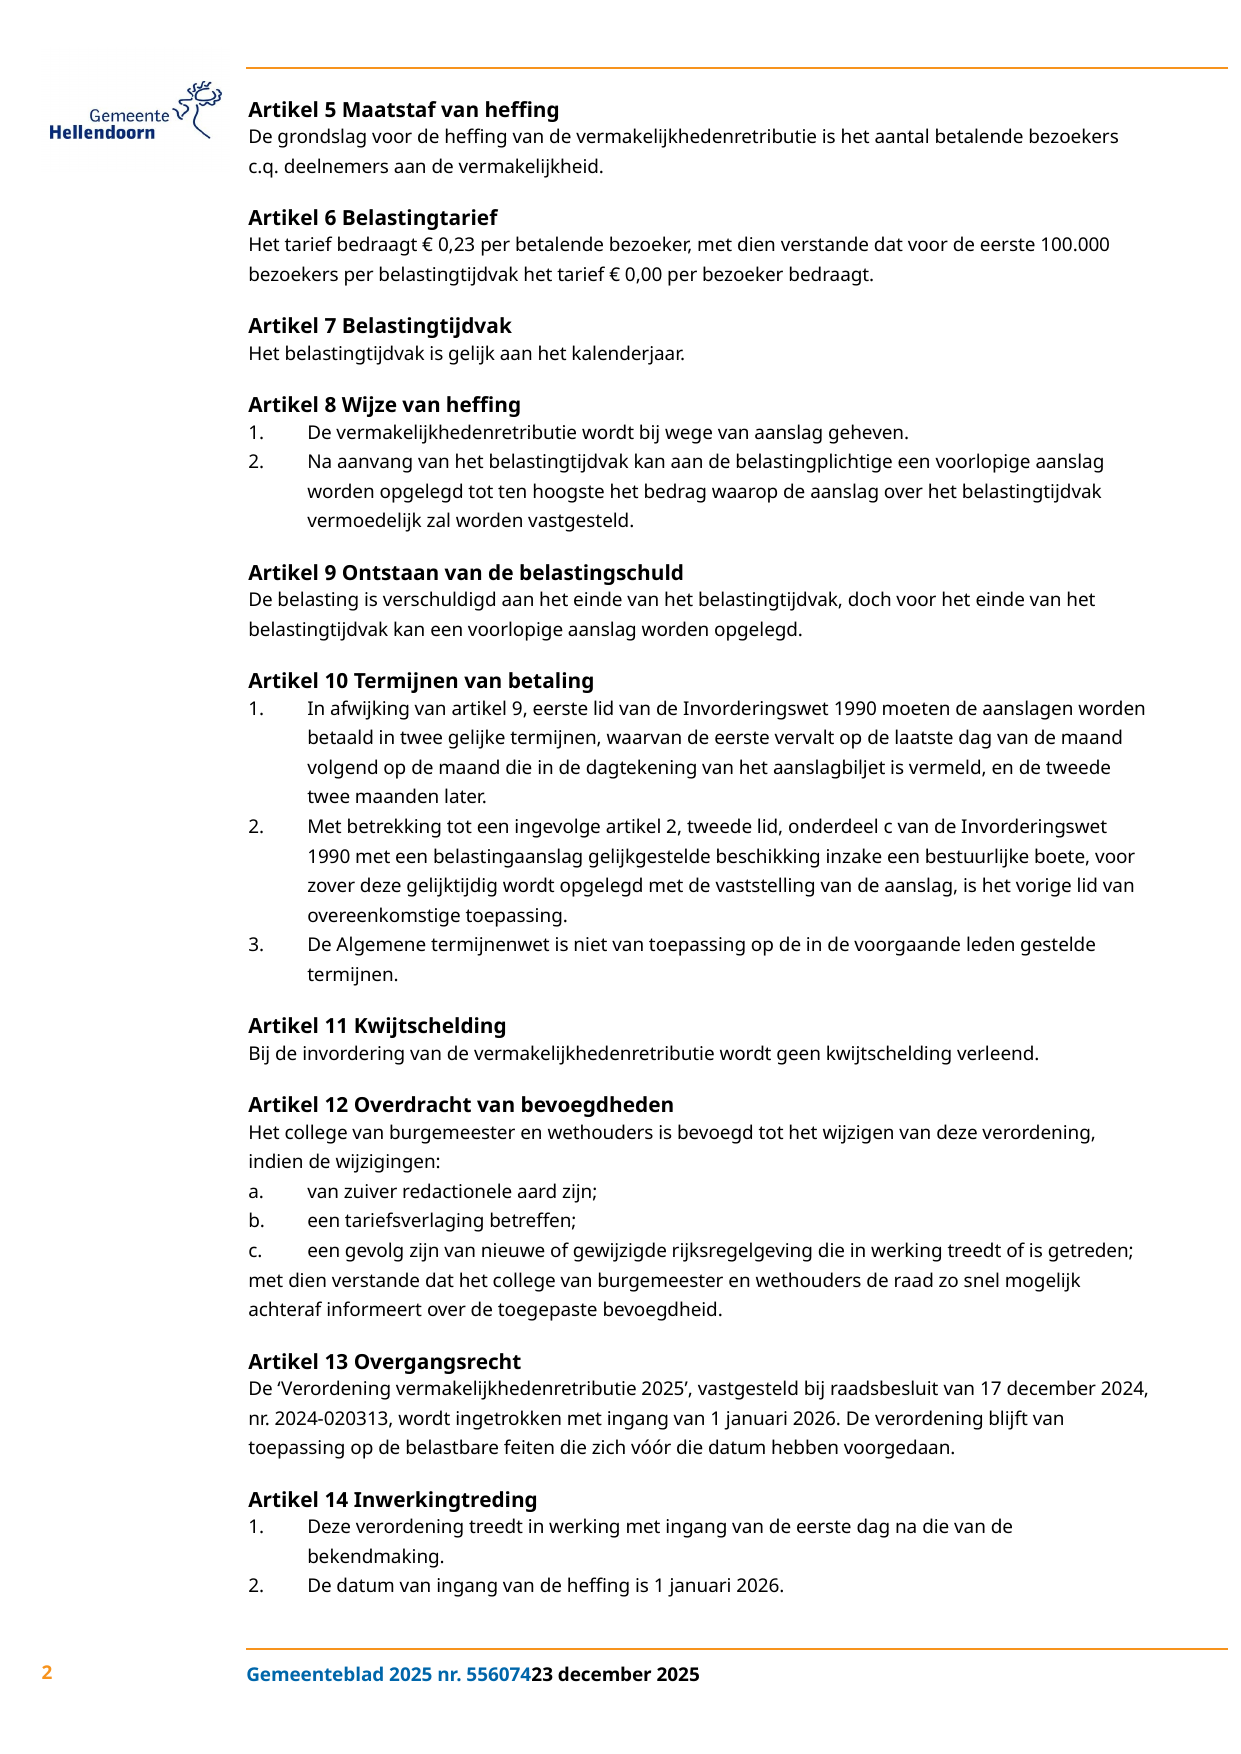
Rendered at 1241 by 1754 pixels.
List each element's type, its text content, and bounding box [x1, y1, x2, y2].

list van zuiver redactionele aard zijn; [248, 1178, 1152, 1204]
list De datum van ingang van de heffing is 1 januari 2026. [248, 1572, 1152, 1598]
text Artikel 6 Belastingtarief [248, 203, 1152, 232]
text Artikel 9 Ontstaan van de belastingschuld [248, 558, 1152, 587]
picture [41, 47, 231, 172]
list een gevolg zijn van nieuwe of gewijzigde rijksregelgeving die in werking treedt of is getreden; [248, 1237, 1152, 1263]
text De ‘Verordening vermakelijkhedenretributie 2025’, vastgesteld bij raadsbesluit van 17 december 2024, nr. 2024-020313, wordt ingetrokken met ingang van 1 januari 2026. De verordening blijft van toepassing op de belastbare feiten die zich vóór die datum hebben voorgedaan. [248, 1375, 1152, 1460]
text Artikel 7 Belastingtijdvak [248, 312, 1152, 340]
list Na aanvang van het belastingtijdvak kan aan de belastingplichtige een voorlopige aanslag worden opgelegd tot ten hoogste het bedrag waarop de aanslag over het belastingtijdvak vermoedelijk zal worden vastgesteld. [248, 448, 1152, 533]
text Artikel 12 Overdracht van bevoegdheden [248, 1091, 1152, 1119]
text Het belastingtijdvak is gelijk aan het kalenderjaar. [248, 340, 1152, 366]
text Artikel 11 Kwijtschelding [248, 1012, 1152, 1040]
list In afwijking van artikel 9, eerste lid van de Invorderingswet 1990 moeten de aanslagen worden betaald in twee gelijke termijnen, waarvan de eerste vervalt op de laatste dag van de maand volgend op de maand die in de dagtekening van het aanslagbiljet is vermeld, en de tweede twee maanden later. [248, 695, 1152, 809]
text Artikel 5 Maatstaf van heffing [248, 95, 1152, 123]
text Artikel 8 Wijze van heffing [248, 391, 1152, 419]
list een tariefsverlaging betreffen; [248, 1208, 1152, 1233]
text Het college van burgemeester en wethouders is bevoegd tot het wijzigen van deze verordening, indien de wijzigingen: [248, 1119, 1152, 1174]
list Deze verordening treedt in werking met ingang van de eerste dag na die van de bekendmaking. [248, 1513, 1152, 1569]
list De Algemene termijnenwet is niet van toepassing op de in de voorgaande leden gestelde termijnen. [248, 932, 1152, 987]
list Met betrekking tot een ingevolge artikel 2, tweede lid, onderdeel c van de Invorderingswet 1990 met een belastingaanslag gelijkgestelde beschikking inzake een bestuurlijke boete, voor zover deze gelijktijdig wordt opgelegd met de vaststelling van de aanslag, is het vorige lid van overeenkomstige toepassing. [248, 813, 1152, 928]
text Artikel 13 Overgangsrecht [248, 1347, 1152, 1375]
text De grondslag voor de heffing van de vermakelijkhedenretributie is het aantal betalende bezoekers c.q. deelnemers aan de vermakelijkheid. [248, 123, 1152, 178]
text met dien verstande dat het college van burgemeester en wethouders de raad zo snel mogelijk achteraf informeert over de toegepaste bevoegdheid. [248, 1267, 1152, 1322]
text Artikel 10 Termijnen van betaling [248, 667, 1152, 695]
text Bij de invordering van de vermakelijkhedenretributie wordt geen kwijtschelding verleend. [248, 1040, 1152, 1066]
text Artikel 14 Inwerkingtreding [248, 1485, 1152, 1513]
text Het tarief bedraagt € 0,23 per betalende bezoeker, met dien verstande dat voor de eerste 100.000 bezoekers per belastingtijdvak het tarief € 0,00 per bezoeker bedraagt. [248, 232, 1152, 287]
text De belasting is verschuldigd aan het einde van het belastingtijdvak, doch voor het einde van het belastingtijdvak kan een voorlopige aanslag worden opgelegd. [248, 587, 1152, 642]
list De vermakelijkhedenretributie wordt bij wege van aanslag geheven. [248, 419, 1152, 445]
